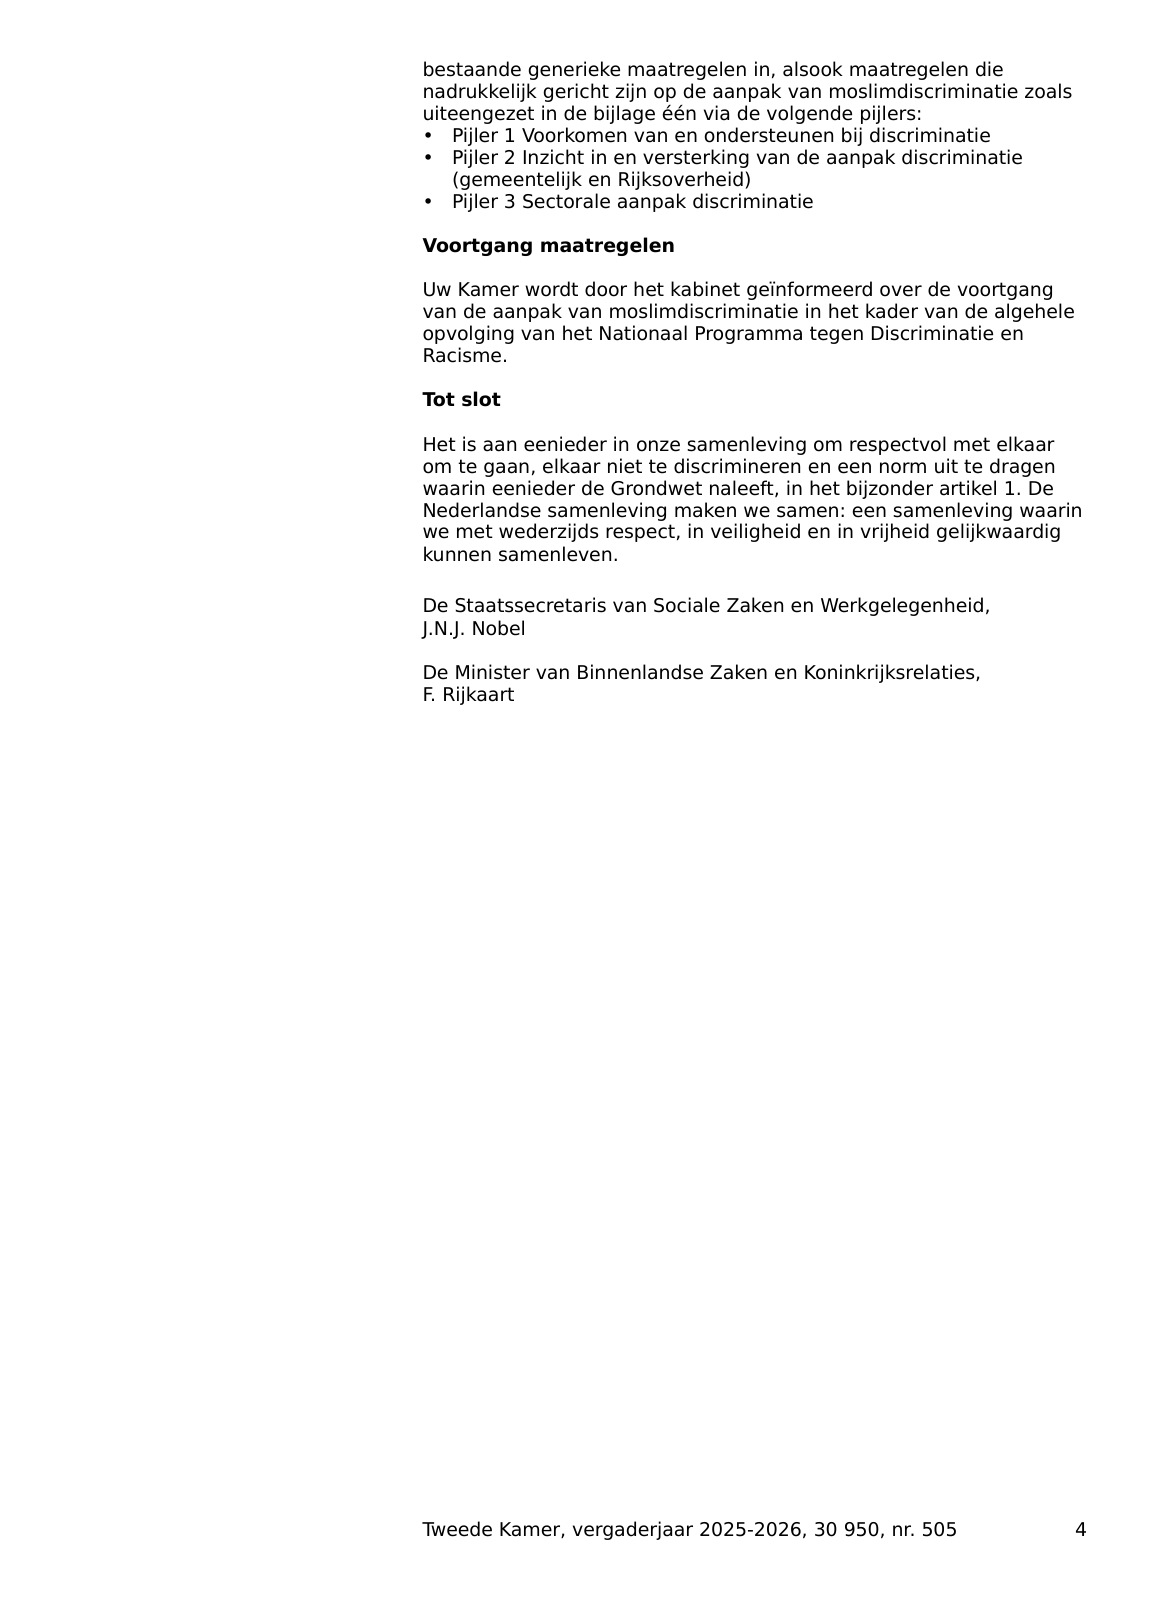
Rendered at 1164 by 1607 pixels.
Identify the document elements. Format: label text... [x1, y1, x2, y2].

text Uw Kamer wordt door het kabinet geïnformeerd over de voortgang van de aanpak van moslimdiscriminatie in het kader van de algehele opvolging van het Nationaal Programma tegen Discriminatie en Racisme. [422, 279, 1087, 367]
subtitle Voortgang maatregelen [422, 235, 1087, 257]
text bestaande generieke maatregelen in, alsook maatregelen die nadrukkelijk gericht zijn op de aanpak van moslimdiscriminatie zoals uiteengezet in de bijlage één via de volgende pijlers: [422, 59, 1087, 125]
text Het is aan eenieder in onze samenleving om respectvol met elkaar om te gaan, elkaar niet te discrimineren en een norm uit te dragen waarin eenieder de Grondwet naleeft, in het bijzonder artikel 1. De Nederlandse samenleving maken we samen: een samenleving waarin we met wederzijds respect, in veiligheid en in vrijheid gelijkwaardig kunnen samenleven. [422, 433, 1087, 565]
text De Minister van Binnenlandse Zaken en Koninkrijksrelaties, F. Rijkaart [422, 662, 1087, 706]
text • Pijler 1 Voorkomen van en ondersteunen bij discriminatie [422, 125, 1087, 147]
text • Pijler 2 Inzicht in en versterking van de aanpak discriminatie (gemeentelijk en Rijksoverheid) [422, 147, 1087, 191]
text • Pijler 3 Sectorale aanpak discriminatie [422, 191, 1087, 213]
text De Staatssecretaris van Sociale Zaken en Werkgelegenheid, J.N.J. Nobel [422, 595, 1087, 639]
subtitle Tot slot [422, 389, 1087, 411]
